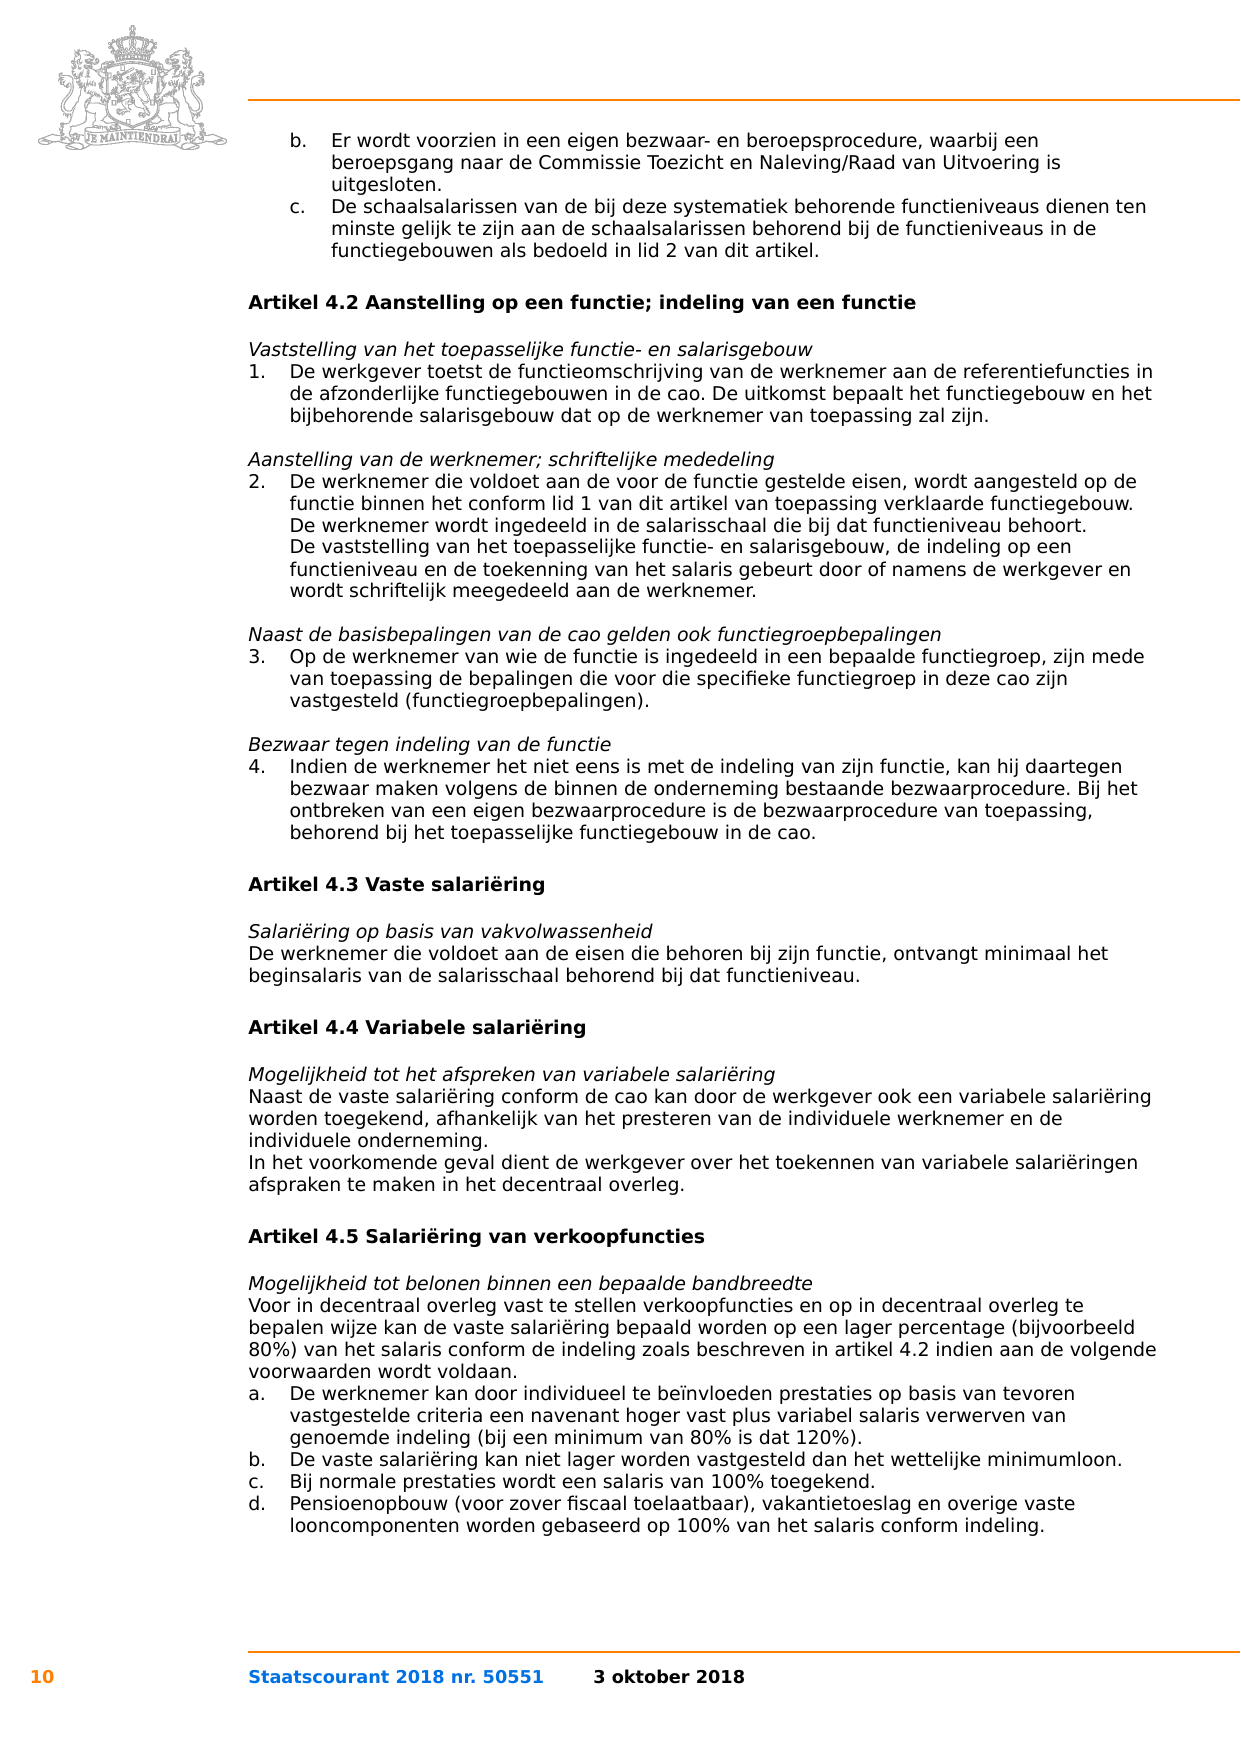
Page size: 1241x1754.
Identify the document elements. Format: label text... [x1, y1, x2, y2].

subtitle Mogelijkheid tot het afspreken van variabele salariëring [248, 1064, 1163, 1086]
text b. De vaste salariëring kan niet lager worden vastgesteld dan het wettelijke minimumloon. [248, 1448, 1163, 1471]
subtitle Vaststelling van het toepasselijke functie- en salarisgebouw [248, 339, 1163, 361]
subtitle Artikel 4.3 Vaste salariëring [248, 874, 1163, 896]
text Naast de vaste salariëring conform de cao kan door de werkgever ook een variabele salariëring worden toegekend, afhankelijk van het presteren van de individuele werknemer en de individuele onderneming. [248, 1086, 1163, 1152]
subtitle Naast de basisbepalingen van de cao gelden ook functiegroepbepalingen [248, 624, 1163, 646]
subtitle Bezwaar tegen indeling van de functie [248, 734, 1163, 756]
text d. Pensioenopbouw (voor zover fiscaal toelaatbaar), vakantietoeslag en overige vaste looncomponenten worden gebaseerd op 100% van het salaris conform indeling. [248, 1492, 1163, 1536]
subtitle Artikel 4.2 Aanstelling op een functie; indeling van een functie [248, 292, 1163, 314]
text b. Er wordt voorzien in een eigen bezwaar- en beroepsprocedure, waarbij een beroepsgang naar de Commissie Toezicht en Naleving/Raad van Uitvoering is uitgesloten. [289, 130, 1163, 196]
text 2. De werknemer die voldoet aan de voor de functie gestelde eisen, wordt aangesteld op de functie binnen het conform lid 1 van dit artikel van toepassing verklaarde functiegebouw. De werknemer wordt ingedeeld in de salarisschaal die bij dat functieniveau behoort. [248, 471, 1163, 536]
text De werknemer die voldoet aan de eisen die behoren bij zijn functie, ontvangt minimaal het beginsalaris van de salarisschaal behorend bij dat functieniveau. [248, 943, 1163, 987]
subtitle Mogelijkheid tot belonen binnen een bepaalde bandbreedte [248, 1273, 1163, 1295]
subtitle Artikel 4.4 Variabele salariëring [248, 1017, 1163, 1039]
text c. Bij normale prestaties wordt een salaris van 100% toegekend. [248, 1471, 1163, 1492]
subtitle Artikel 4.5 Salariëring van verkoopfuncties [248, 1226, 1163, 1248]
text c. De schaalsalarissen van de bij deze systematiek behorende functieniveaus dienen ten minste gelijk te zijn aan de schaalsalarissen behorend bij de functieniveaus in de functiegebouwen als bedoeld in lid 2 van dit artikel. [289, 196, 1163, 262]
text In het voorkomende geval dient de werkgever over het toekennen van variabele salariëringen afspraken te maken in het decentraal overleg. [248, 1152, 1163, 1196]
subtitle Aanstelling van de werknemer; schriftelijke mededeling [248, 448, 1163, 471]
text 4. Indien de werknemer het niet eens is met de indeling van zijn functie, kan hij daartegen bezwaar maken volgens de binnen de onderneming bestaande bezwaarprocedure. Bij het ontbreken van een eigen bezwaarprocedure is de bezwaarprocedure van toepassing, behorend bij het toepasselijke functiegebouw in de cao. [248, 756, 1163, 844]
text 3. Op de werknemer van wie de functie is ingedeeld in een bepaalde functiegroep, zijn mede van toepassing de bepalingen die voor die specifieke functiegroep in deze cao zijn vastgesteld (functiegroepbepalingen). [248, 646, 1163, 712]
text Voor in decentraal overleg vast te stellen verkoopfuncties en op in decentraal overleg te bepalen wijze kan de vaste salariëring bepaald worden op een lager percentage (bijvoorbeeld 80%) van het salaris conform de indeling zoals beschreven in artikel 4.2 indien aan de volgende voorwaarden wordt voldaan. [248, 1295, 1163, 1383]
picture [38, 25, 227, 150]
text a. De werknemer kan door individueel te beïnvloeden prestaties op basis van tevoren vastgestelde criteria een navenant hoger vast plus variabel salaris verwerven van genoemde indeling (bij een minimum van 80% is dat 120%). [248, 1383, 1163, 1448]
text De vaststelling van het toepasselijke functie- en salarisgebouw, de indeling op een functieniveau en de toekenning van het salaris gebeurt door of namens de werkgever en wordt schriftelijk meegedeeld aan de werknemer. [289, 536, 1163, 602]
text 1. De werkgever toetst de functieomschrijving van de werknemer aan de referentiefuncties in de afzonderlijke functiegebouwen in de cao. De uitkomst bepaalt het functiegebouw en het bijbehorende salarisgebouw dat op de werknemer van toepassing zal zijn. [248, 361, 1163, 427]
subtitle Salariëring op basis van vakvolwassenheid [248, 921, 1163, 943]
